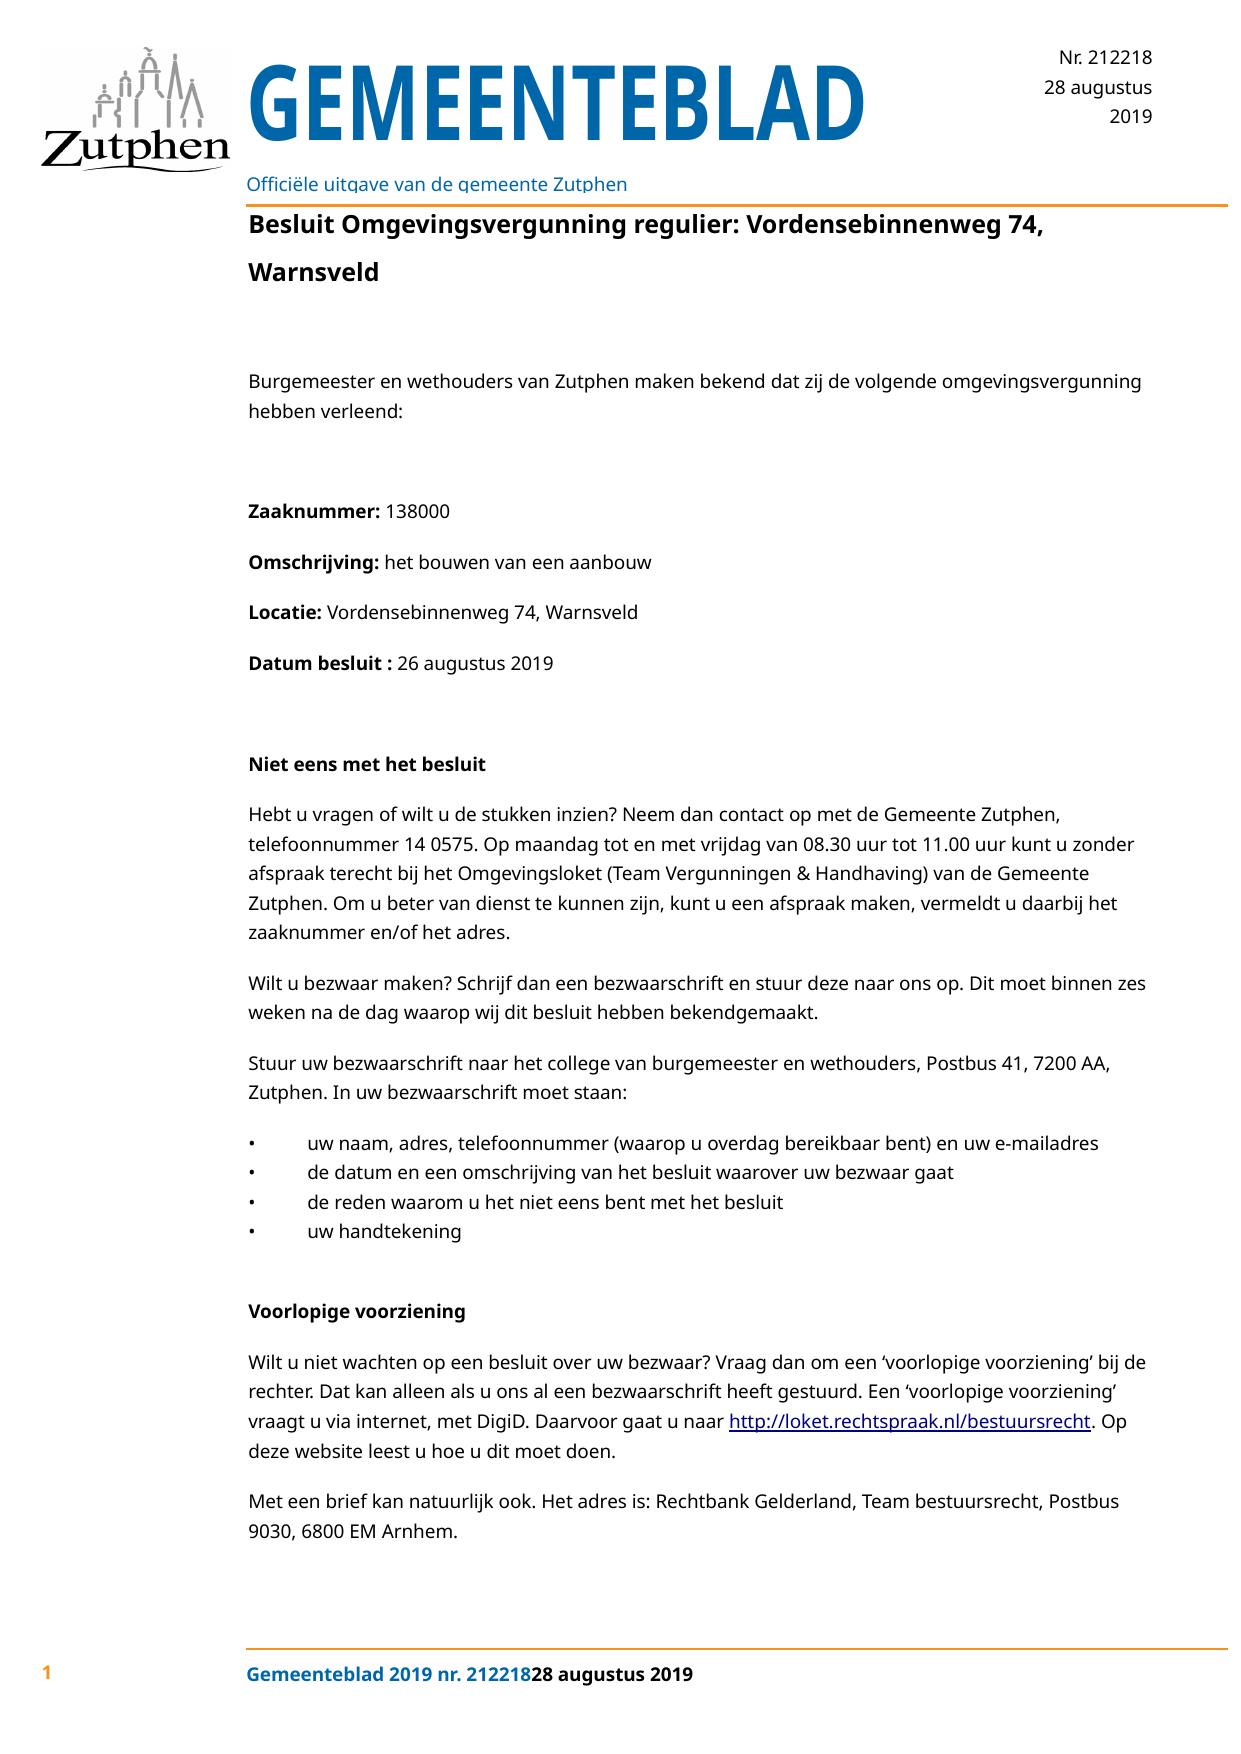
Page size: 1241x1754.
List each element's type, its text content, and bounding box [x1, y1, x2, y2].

text Voorlopige voorziening [248, 1299, 1152, 1324]
list de datum en een omschrijving van het besluit waarover uw bezwaar gaat [248, 1159, 1152, 1185]
text Datum besluit : 26 augustus 2019 [248, 650, 1152, 676]
list de reden waarom u het niet eens bent met het besluit [248, 1189, 1152, 1215]
list uw handtekening [248, 1219, 1152, 1244]
text Hebt u vragen of wilt u de stukken inzien? Neem dan contact op met de Gemeente Zutphen, telefoonnummer 14 0575. Op maandag tot en met vrijdag van 08.30 uur tot 11.00 uur kunt u zonder afspraak terecht bij het Omgevingsloket (Team Vergunningen & Handhaving) van de Gemeente Zutphen. Om u beter van dienst te kunnen zijn, kunt u een afspraak maken, vermeldt u daarbij het zaaknummer en/of het adres. [248, 801, 1152, 945]
picture [41, 47, 231, 172]
text Locatie: Vordensebinnenweg 74, Warnsveld [248, 599, 1152, 625]
text Burgemeester en wethouders van Zutphen maken bekend dat zij de volgende omgevingsvergunning hebben verleend: [248, 368, 1152, 424]
text Zaaknummer: 138000 [248, 499, 1152, 524]
text Besluit Omgevingsvergunning regulier: Vordensebinnenweg 74, Warnsveld [248, 207, 1152, 288]
text Met een brief kan natuurlijk ook. Het adres is: Rechtbank Gelderland, Team bestuursrecht, Postbus 9030, 6800 EM Arnhem. [248, 1488, 1152, 1544]
text Niet eens met het besluit [248, 751, 1152, 777]
list uw naam, adres, telefoonnummer (waarop u overdag bereikbaar bent) en uw e-mailadres [248, 1130, 1152, 1156]
text Stuur uw bezwaarschrift naar het college van burgemeester en wethouders, Postbus 41, 7200 AA, Zutphen. In uw bezwaarschrift moet staan: [248, 1050, 1152, 1105]
text Wilt u niet wachten op een besluit over uw bezwaar? Vraag dan om een ‘voorlopige voorziening’ bij de rechter. Dat kan alleen als u ons al een bezwaarschrift heeft gestuurd. Een ‘voorlopige voorziening’ vraagt u via internet, met DigiD. Daarvoor gaat u naar http://loket.rechtspraak.nl/bestuursrecht. Op deze website leest u hoe u dit moet doen. [248, 1349, 1152, 1464]
text Wilt u bezwaar maken? Schrijf dan een bezwaarschrift en stuur deze naar ons op. Dit moet binnen zes weken na de dag waarop wij dit besluit hebben bekendgemaakt. [248, 970, 1152, 1025]
text Omschrijving: het bouwen van een aanbouw [248, 549, 1152, 575]
